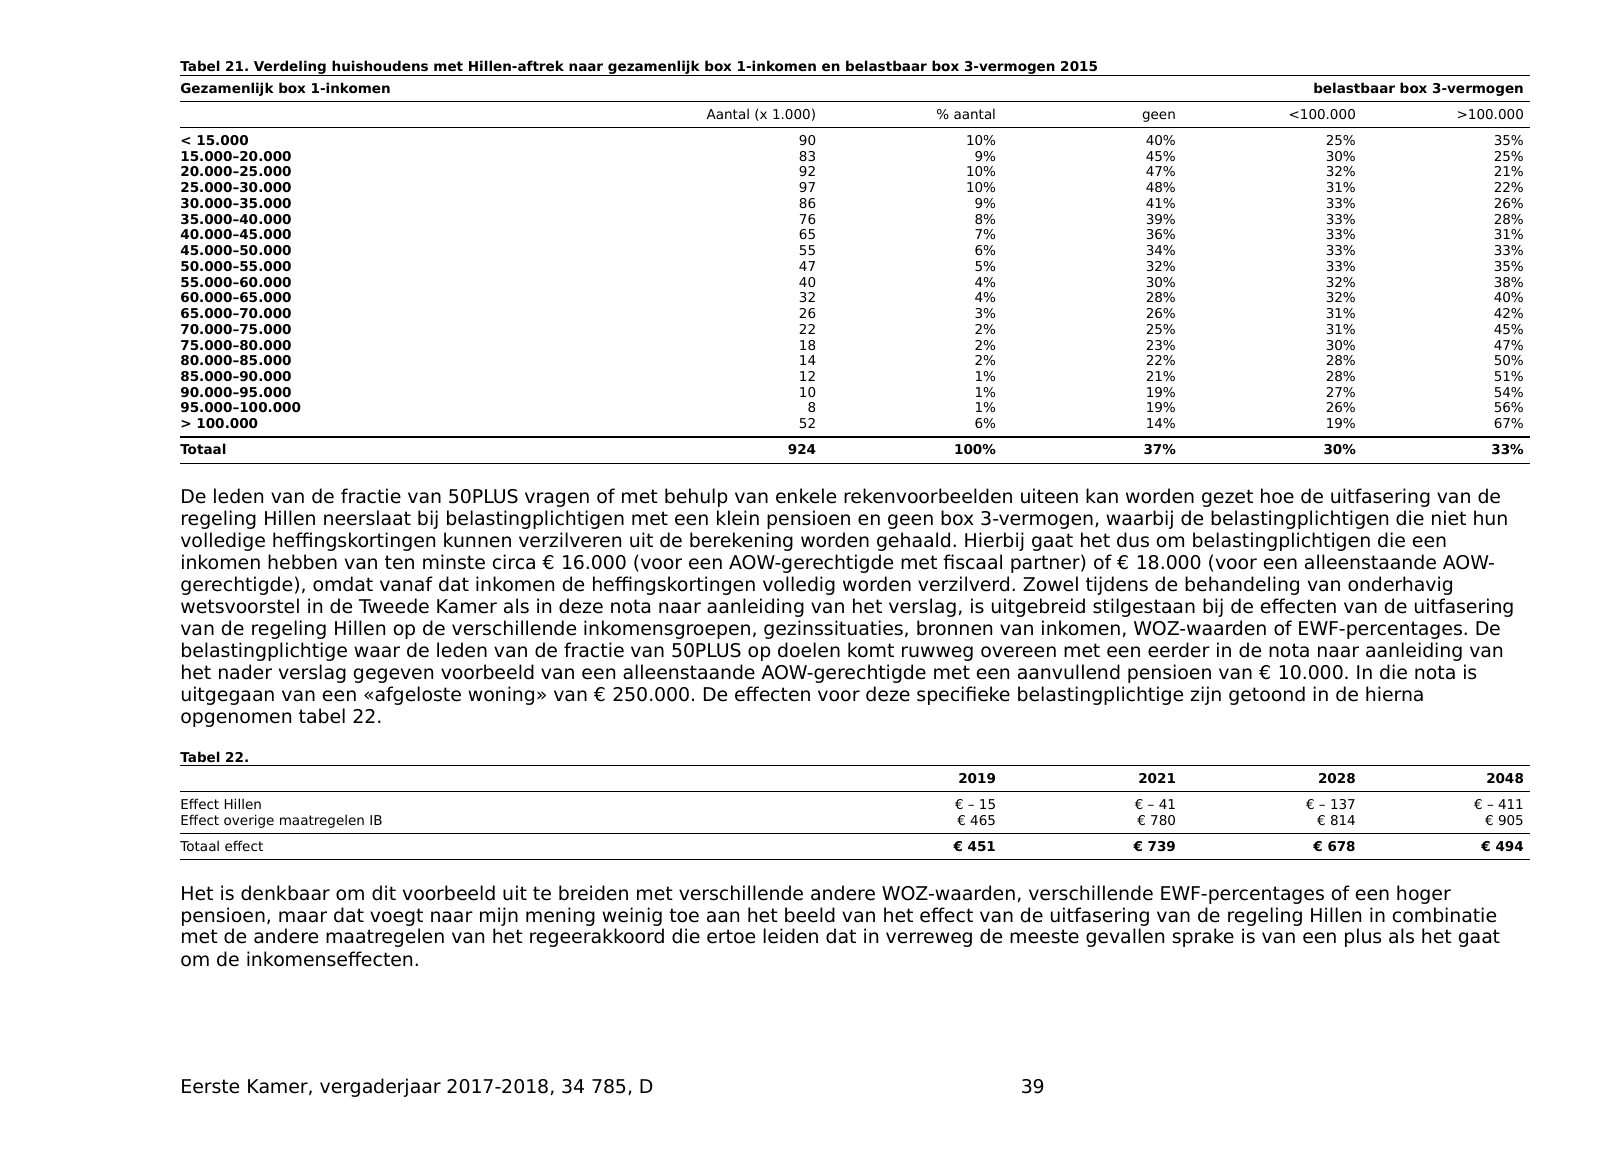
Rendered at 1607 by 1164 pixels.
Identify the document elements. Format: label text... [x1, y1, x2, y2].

table_cell 8 [522, 400, 822, 416]
table_cell 47% [1361, 337, 1529, 353]
table_cell 50% [1361, 353, 1529, 369]
table_cell € 465 [822, 813, 1002, 833]
table_cell 6% [822, 416, 1002, 436]
table_cell % aantal [822, 102, 1002, 127]
table_cell € 780 [1002, 813, 1182, 833]
table_cell 33% [1182, 243, 1361, 259]
table_cell 33% [1182, 196, 1361, 211]
table_cell >100.000 [1361, 102, 1529, 127]
table_cell 3% [822, 306, 1002, 322]
table_cell 36% [1002, 227, 1182, 243]
table_cell 40% [1002, 128, 1182, 148]
table_cell 28% [1361, 211, 1529, 227]
table_cell <100.000 [1182, 102, 1361, 127]
table_cell 30% [1182, 337, 1361, 353]
table_cell 25.000–30.000 [180, 180, 522, 196]
table_cell 65 [522, 227, 822, 243]
table_cell 60.000–65.000 [180, 290, 522, 306]
table_cell 54% [1361, 385, 1529, 400]
table_cell 37% [1002, 438, 1182, 462]
table_cell 56% [1361, 400, 1529, 416]
table_cell 70.000–75.000 [180, 322, 522, 337]
table_cell 50.000–55.000 [180, 259, 522, 274]
table_cell € 678 [1182, 834, 1361, 859]
table_cell 2% [822, 353, 1002, 369]
table_cell [822, 76, 1002, 101]
table_cell Effect Hillen [180, 792, 822, 813]
table_cell 26% [1002, 306, 1182, 322]
table_cell € – 137 [1182, 792, 1361, 813]
table_cell Totaal effect [180, 834, 822, 859]
table_cell 35% [1361, 128, 1529, 148]
table_cell 90 [522, 128, 822, 148]
table_cell 2028 [1182, 766, 1361, 791]
table_cell geen [1002, 102, 1182, 127]
table_cell 85.000–90.000 [180, 369, 522, 384]
table_cell € – 15 [822, 792, 1002, 813]
table_cell € – 411 [1361, 792, 1529, 813]
table_cell 67% [1361, 416, 1529, 436]
table_cell 40 [522, 274, 822, 290]
table_cell 22% [1002, 353, 1182, 369]
table_cell 35.000–40.000 [180, 211, 522, 227]
table_cell 47 [522, 259, 822, 274]
table_cell 48% [1002, 180, 1182, 196]
table_cell 30% [1002, 274, 1182, 290]
table_cell € 814 [1182, 813, 1361, 833]
table_cell € 451 [822, 834, 1002, 859]
table_cell 8% [822, 211, 1002, 227]
table_cell 86 [522, 196, 822, 211]
table_cell 32% [1182, 274, 1361, 290]
text Het is denkbaar om dit voorbeeld uit te breiden met verschillende andere WOZ-waarden, verschillende EWF-percentages of een hoger pensioen, maar dat voegt naar mijn mening weinig toe aan het beeld van het effect van de uitfasering van de regeling Hillen in combinatie met de andere maatregelen van het regeerakkoord die ertoe leiden dat in verreweg de meeste gevallen sprake is van een plus als het gaat om de inkomenseffecten. [180, 882, 1529, 970]
table_cell [180, 102, 522, 127]
table_cell 10% [822, 128, 1002, 148]
table_cell Effect overige maatregelen IB [180, 813, 822, 833]
table_cell < 15.000 [180, 128, 522, 148]
table_cell 52 [522, 416, 822, 436]
table_cell 25% [1361, 149, 1529, 164]
table_cell 65.000–70.000 [180, 306, 522, 322]
table_cell 21% [1002, 369, 1182, 384]
table_cell 2021 [1002, 766, 1182, 791]
table_cell 47% [1002, 164, 1182, 180]
table_cell 2019 [822, 766, 1002, 791]
table_header Tabel 22. [180, 749, 1529, 765]
table_cell 76 [522, 211, 822, 227]
table_cell 7% [822, 227, 1002, 243]
table_cell 90.000–95.000 [180, 385, 522, 400]
table_cell 30% [1182, 438, 1361, 462]
table_cell 4% [822, 274, 1002, 290]
table_cell 14% [1002, 416, 1182, 436]
table_cell Gezamenlijk box 1-inkomen [180, 76, 522, 101]
table_cell 80.000–85.000 [180, 353, 522, 369]
table_cell 45% [1361, 322, 1529, 337]
table_cell 42% [1361, 306, 1529, 322]
table_cell € – 41 [1002, 792, 1182, 813]
table_cell 19% [1182, 416, 1361, 436]
table_cell 30% [1182, 149, 1361, 164]
table_cell 1% [822, 400, 1002, 416]
table_cell 10% [822, 180, 1002, 196]
table_cell 19% [1002, 400, 1182, 416]
table_cell 26% [1182, 400, 1361, 416]
table_cell 23% [1002, 337, 1182, 353]
table_cell 32% [1002, 259, 1182, 274]
table_cell 35% [1361, 259, 1529, 274]
table_cell 25% [1182, 128, 1361, 148]
table_cell Aantal (x 1.000) [522, 102, 822, 127]
table_cell 6% [822, 243, 1002, 259]
table_cell 10 [522, 385, 822, 400]
table_cell 2% [822, 337, 1002, 353]
table_cell 14 [522, 353, 822, 369]
table_cell 22 [522, 322, 822, 337]
table_cell 31% [1182, 180, 1361, 196]
table_cell 2% [822, 322, 1002, 337]
table_cell 31% [1361, 227, 1529, 243]
table_cell [522, 76, 822, 101]
table_cell 5% [822, 259, 1002, 274]
table_cell 1% [822, 369, 1002, 384]
table_cell 55.000–60.000 [180, 274, 522, 290]
table_cell 32% [1182, 164, 1361, 180]
table_cell 2048 [1361, 766, 1529, 791]
table_cell [180, 766, 822, 791]
table_cell 100% [822, 438, 1002, 462]
table_cell 45% [1002, 149, 1182, 164]
table_cell 31% [1182, 322, 1361, 337]
table_cell € 905 [1361, 813, 1529, 833]
table_cell 15.000–20.000 [180, 149, 522, 164]
table_cell 32% [1182, 290, 1361, 306]
table_cell 26 [522, 306, 822, 322]
table_cell 20.000–25.000 [180, 164, 522, 180]
table_cell 51% [1361, 369, 1529, 384]
table_cell 21% [1361, 164, 1529, 180]
table_cell € 739 [1002, 834, 1182, 859]
table_cell 39% [1002, 211, 1182, 227]
table_cell 19% [1002, 385, 1182, 400]
table_cell 34% [1002, 243, 1182, 259]
table_cell 4% [822, 290, 1002, 306]
table_cell 33% [1182, 227, 1361, 243]
table_cell 30.000–35.000 [180, 196, 522, 211]
table_cell 28% [1182, 353, 1361, 369]
table_cell 33% [1182, 211, 1361, 227]
table_cell € 494 [1361, 834, 1529, 859]
table_cell 9% [822, 196, 1002, 211]
table_cell 10% [822, 164, 1002, 180]
table_cell Totaal [180, 438, 522, 462]
table_cell 924 [522, 438, 822, 462]
table_cell 31% [1182, 306, 1361, 322]
table_cell belastbaar box 3-vermogen [1002, 76, 1529, 101]
table_cell 27% [1182, 385, 1361, 400]
table_cell > 100.000 [180, 416, 522, 436]
table_cell 33% [1182, 259, 1361, 274]
table_cell 25% [1002, 322, 1182, 337]
text De leden van de fractie van 50PLUS vragen of met behulp van enkele rekenvoorbeelden uiteen kan worden gezet hoe de uitfasering van de regeling Hillen neerslaat bij belastingplichtigen met een klein pensioen en geen box 3-vermogen, waarbij de belastingplichtigen die niet hun volledige heffingskortingen kunnen verzilveren uit de berekening worden gehaald. Hierbij gaat het dus om belastingplichtigen die een inkomen hebben van ten minste circa € 16.000 (voor een AOW-gerechtigde met fiscaal partner) of € 18.000 (voor een alleenstaande AOW-gerechtigde), omdat vanaf dat inkomen de heffingskortingen volledig worden verzilverd. Zowel tijdens de behandeling van onderhavig wetsvoorstel in de Tweede Kamer als in deze nota naar aanleiding van het verslag, is uitgebreid stilgestaan bij de effecten van de uitfasering van de regeling Hillen op de verschillende inkomensgroepen, gezinssituaties, bronnen van inkomen, WOZ-waarden of EWF-percentages. De belastingplichtige waar de leden van de fractie van 50PLUS op doelen komt ruwweg overeen met een eerder in de nota naar aanleiding van het nader verslag gegeven voorbeeld van een alleenstaande AOW-gerechtigde met een aanvullend pensioen van € 10.000. In die nota is uitgegaan van een «afgeloste woning» van € 250.000. De effecten voor deze specifieke belastingplichtige zijn getoond in de hierna opgenomen tabel 22. [180, 486, 1529, 727]
table_cell 32 [522, 290, 822, 306]
table_cell 55 [522, 243, 822, 259]
table_cell 45.000–50.000 [180, 243, 522, 259]
table_cell 83 [522, 149, 822, 164]
table_header Tabel 21. Verdeling huishoudens met Hillen-aftrek naar gezamenlijk box 1-inkomen en belastbaar box 3-vermogen 2015 [180, 59, 1529, 75]
table_cell 97 [522, 180, 822, 196]
table_cell 26% [1361, 196, 1529, 211]
table_cell 28% [1182, 369, 1361, 384]
table_cell 92 [522, 164, 822, 180]
table_cell 18 [522, 337, 822, 353]
table_cell 28% [1002, 290, 1182, 306]
table_cell 22% [1361, 180, 1529, 196]
table_cell 95.000–100.000 [180, 400, 522, 416]
table_cell 41% [1002, 196, 1182, 211]
table_cell 40% [1361, 290, 1529, 306]
table_cell 1% [822, 385, 1002, 400]
table_cell 33% [1361, 438, 1529, 462]
table_cell 33% [1361, 243, 1529, 259]
table_cell 12 [522, 369, 822, 384]
table_cell 40.000–45.000 [180, 227, 522, 243]
table_cell 75.000–80.000 [180, 337, 522, 353]
table_cell 38% [1361, 274, 1529, 290]
table_cell 9% [822, 149, 1002, 164]
